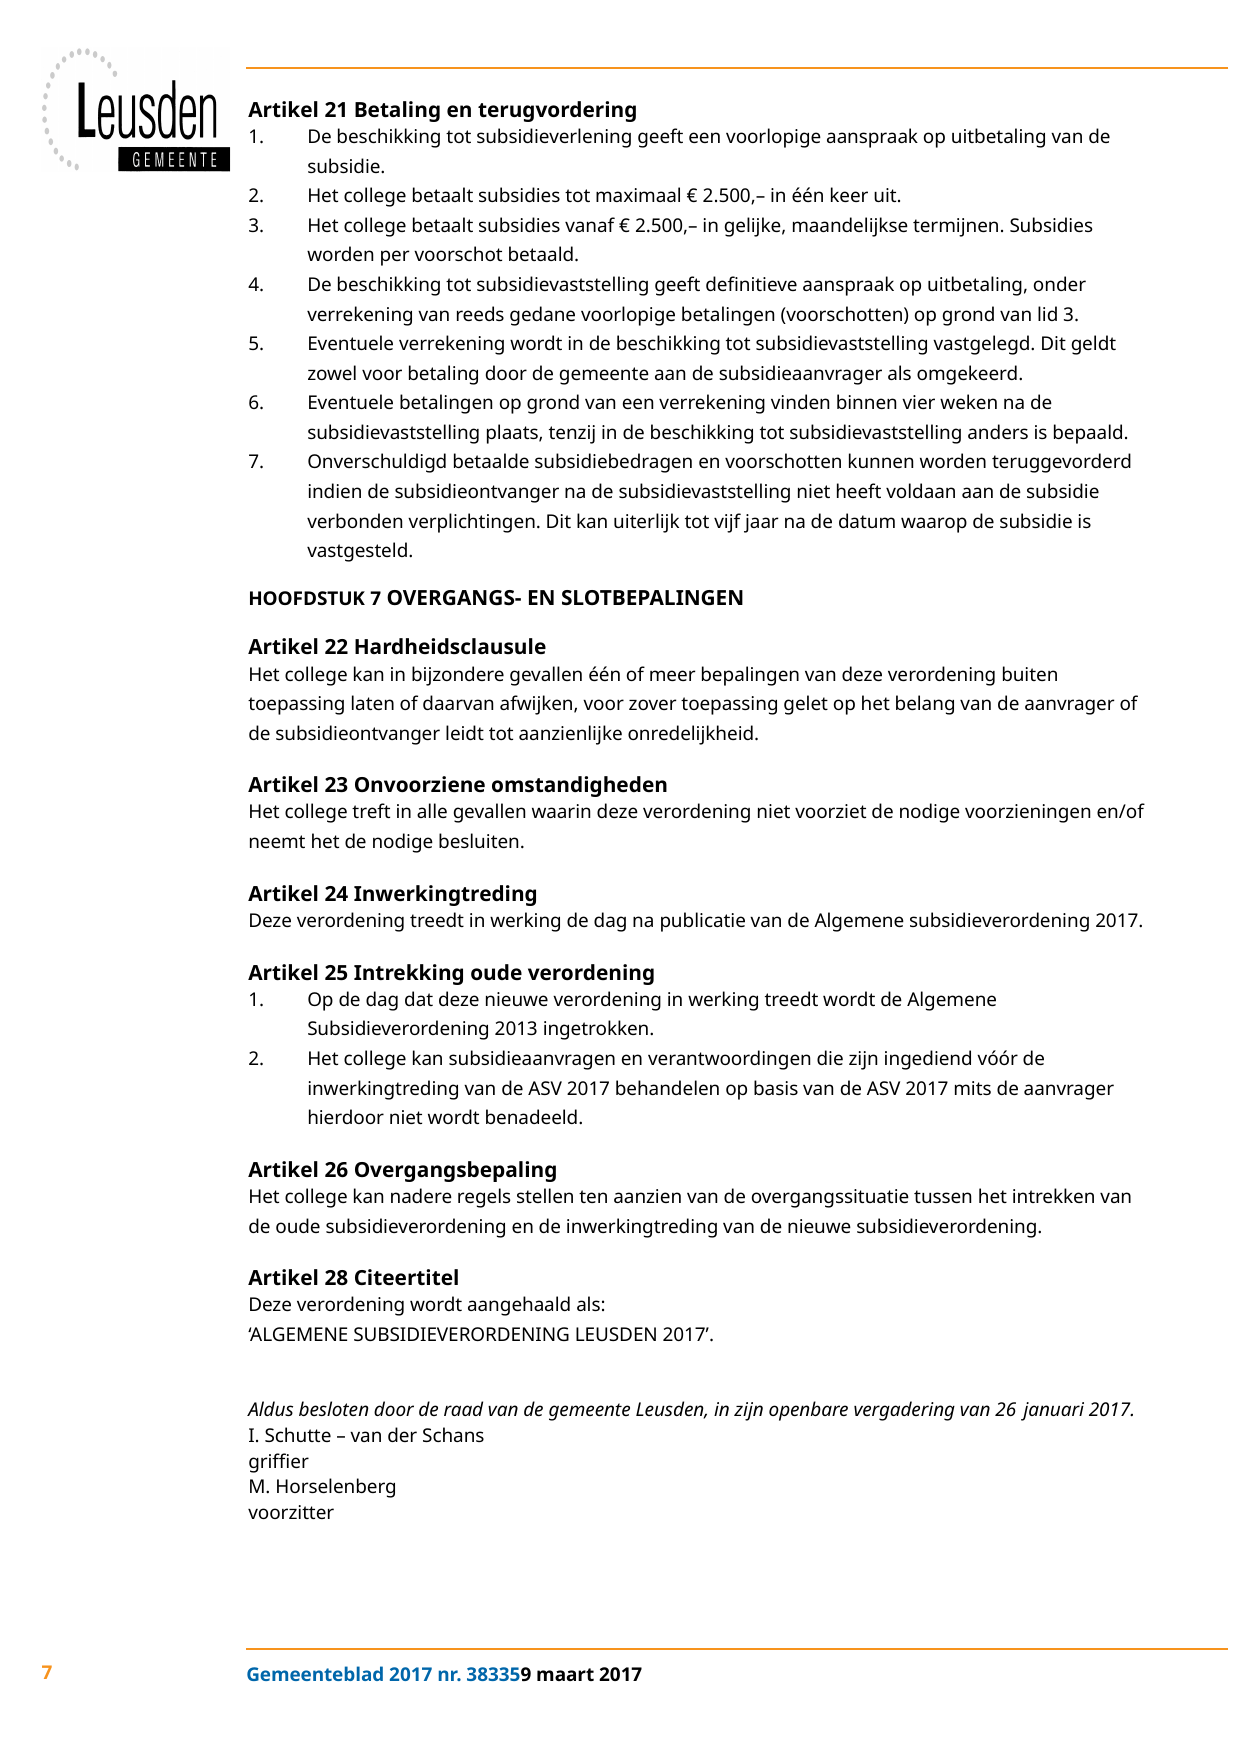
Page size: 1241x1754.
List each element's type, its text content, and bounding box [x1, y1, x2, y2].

text voorzitter [248, 1499, 1152, 1525]
text HOOFDSTUK 7 OVERGANGS- EN SLOTBEPALINGEN [248, 583, 1152, 611]
list Het college betaalt subsidies vanaf € 2.500,– in gelijke, maandelijkse termijnen. Subsidies worden per voorschot betaald. [248, 212, 1152, 267]
list De beschikking tot subsidieverlening geeft een voorlopige aanspraak op uitbetaling van de subsidie. [248, 123, 1152, 178]
list Het college betaalt subsidies tot maximaal € 2.500,– in één keer uit. [248, 182, 1152, 208]
text Artikel 28 Citeertitel [248, 1263, 1152, 1292]
list De beschikking tot subsidievaststelling geeft definitieve aanspraak op uitbetaling, onder verrekening van reeds gedane voorlopige betalingen (voorschotten) op grond van lid 3. [248, 271, 1152, 326]
text Het college treft in alle gevallen waarin deze verordening niet voorziet de nodige voorzieningen en/of neemt het de nodige besluiten. [248, 799, 1152, 854]
text I. Schutte – van der Schans [248, 1422, 1152, 1448]
list Onverschuldigd betaalde subsidiebedragen en voorschotten kunnen worden teruggevorderd indien de subsidieontvanger na de subsidievaststelling niet heeft voldaan aan de subsidie verbonden verplichtingen. Dit kan uiterlijk tot vijf jaar na de datum waarop de subsidie is vastgesteld. [248, 449, 1152, 563]
list Eventuele verrekening wordt in de beschikking tot subsidievaststelling vastgelegd. Dit geldt zowel voor betaling door de gemeente aan de subsidieaanvrager als omgekeerd. [248, 330, 1152, 386]
text Het college kan in bijzondere gevallen één of meer bepalingen van deze verordening buiten toepassing laten of daarvan afwijken, voor zover toepassing gelet op het belang van de aanvrager of de subsidieontvanger leidt tot aanzienlijke onredelijkheid. [248, 661, 1152, 746]
text Deze verordening wordt aangehaald als: [248, 1292, 1152, 1317]
text Artikel 26 Overgangsbepaling [248, 1155, 1152, 1183]
text Artikel 24 Inwerkingtreding [248, 879, 1152, 907]
text Het college kan nadere regels stellen ten aanzien van de overgangssituatie tussen het intrekken van de oude subsidieverordening en de inwerkingtreding van de nieuwe subsidieverordening. [248, 1183, 1152, 1238]
text ‘ALGEMENE SUBSIDIEVERORDENING LEUSDEN 2017’. [248, 1321, 1152, 1347]
text M. Horselenberg [248, 1474, 1152, 1499]
text Aldus besloten door de raad van de gemeente Leusden, in zijn openbare vergadering van 26 januari 2017. [248, 1396, 1152, 1422]
list Eventuele betalingen op grond van een verrekening vinden binnen vier weken na de subsidievaststelling plaats, tenzij in de beschikking tot subsidievaststelling anders is bepaald. [248, 389, 1152, 445]
text griffier [248, 1448, 1152, 1474]
list Het college kan subsidieaanvragen en verantwoordingen die zijn ingediend vóór de inwerkingtreding van de ASV 2017 behandelen op basis van de ASV 2017 mits de aanvrager hierdoor niet wordt benadeeld. [248, 1045, 1152, 1130]
list Op de dag dat deze nieuwe verordening in werking treedt wordt de Algemene Subsidieverordening 2013 ingetrokken. [248, 986, 1152, 1041]
text Artikel 22 Hardheidsclausule [248, 632, 1152, 661]
text Deze verordening treedt in werking de dag na publicatie van de Algemene subsidieverordening 2017. [248, 907, 1152, 933]
text Artikel 25 Intrekking oude verordening [248, 958, 1152, 986]
text Artikel 21 Betaling en terugvordering [248, 95, 1152, 123]
picture [41, 47, 231, 172]
text Artikel 23 Onvoorziene omstandigheden [248, 770, 1152, 799]
